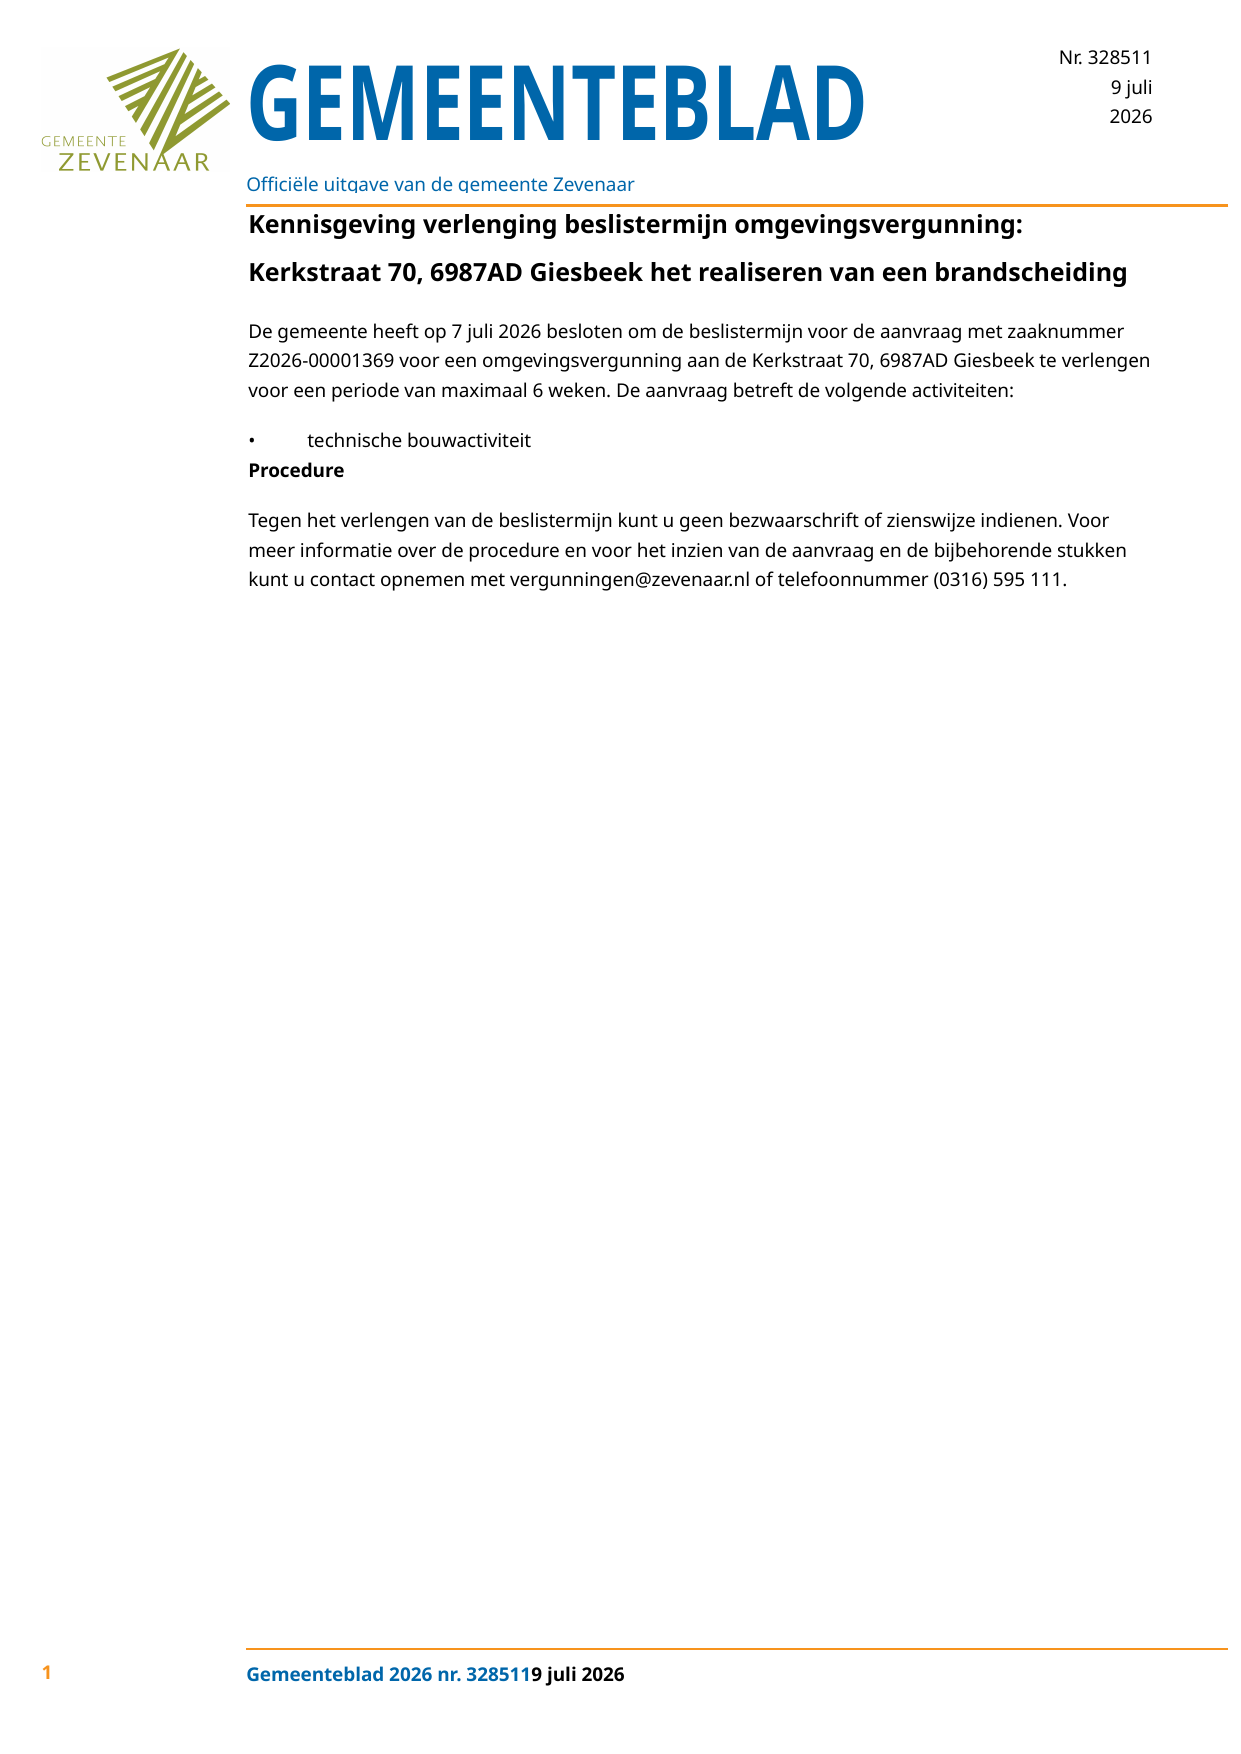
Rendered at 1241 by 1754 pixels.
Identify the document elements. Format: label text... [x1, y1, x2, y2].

text De gemeente heeft op 7 juli 2026 besloten om de beslistermijn voor de aanvraag met zaaknummer Z2026-00001369 voor een omgevingsvergunning aan de Kerkstraat 70, 6987AD Giesbeek te verlengen voor een periode van maximaal 6 weken. De aanvraag betreft de volgende activiteiten: [248, 318, 1152, 403]
text Kennisgeving verlenging beslistermijn omgevingsvergunning: Kerkstraat 70, 6987AD Giesbeek het realiseren van een brandscheiding [248, 207, 1152, 288]
picture [41, 47, 231, 172]
list technische bouwactiviteit [248, 427, 1152, 453]
text Procedure [248, 457, 1152, 483]
text Tegen het verlengen van de beslistermijn kunt u geen bezwaarschrift of zienswijze indienen. Voor meer informatie over de procedure en voor het inzien van de aanvraag en de bijbehorende stukken kunt u contact opnemen met vergunningen@zevenaar.nl of telefoonnummer (0316) 595 111. [248, 507, 1152, 592]
